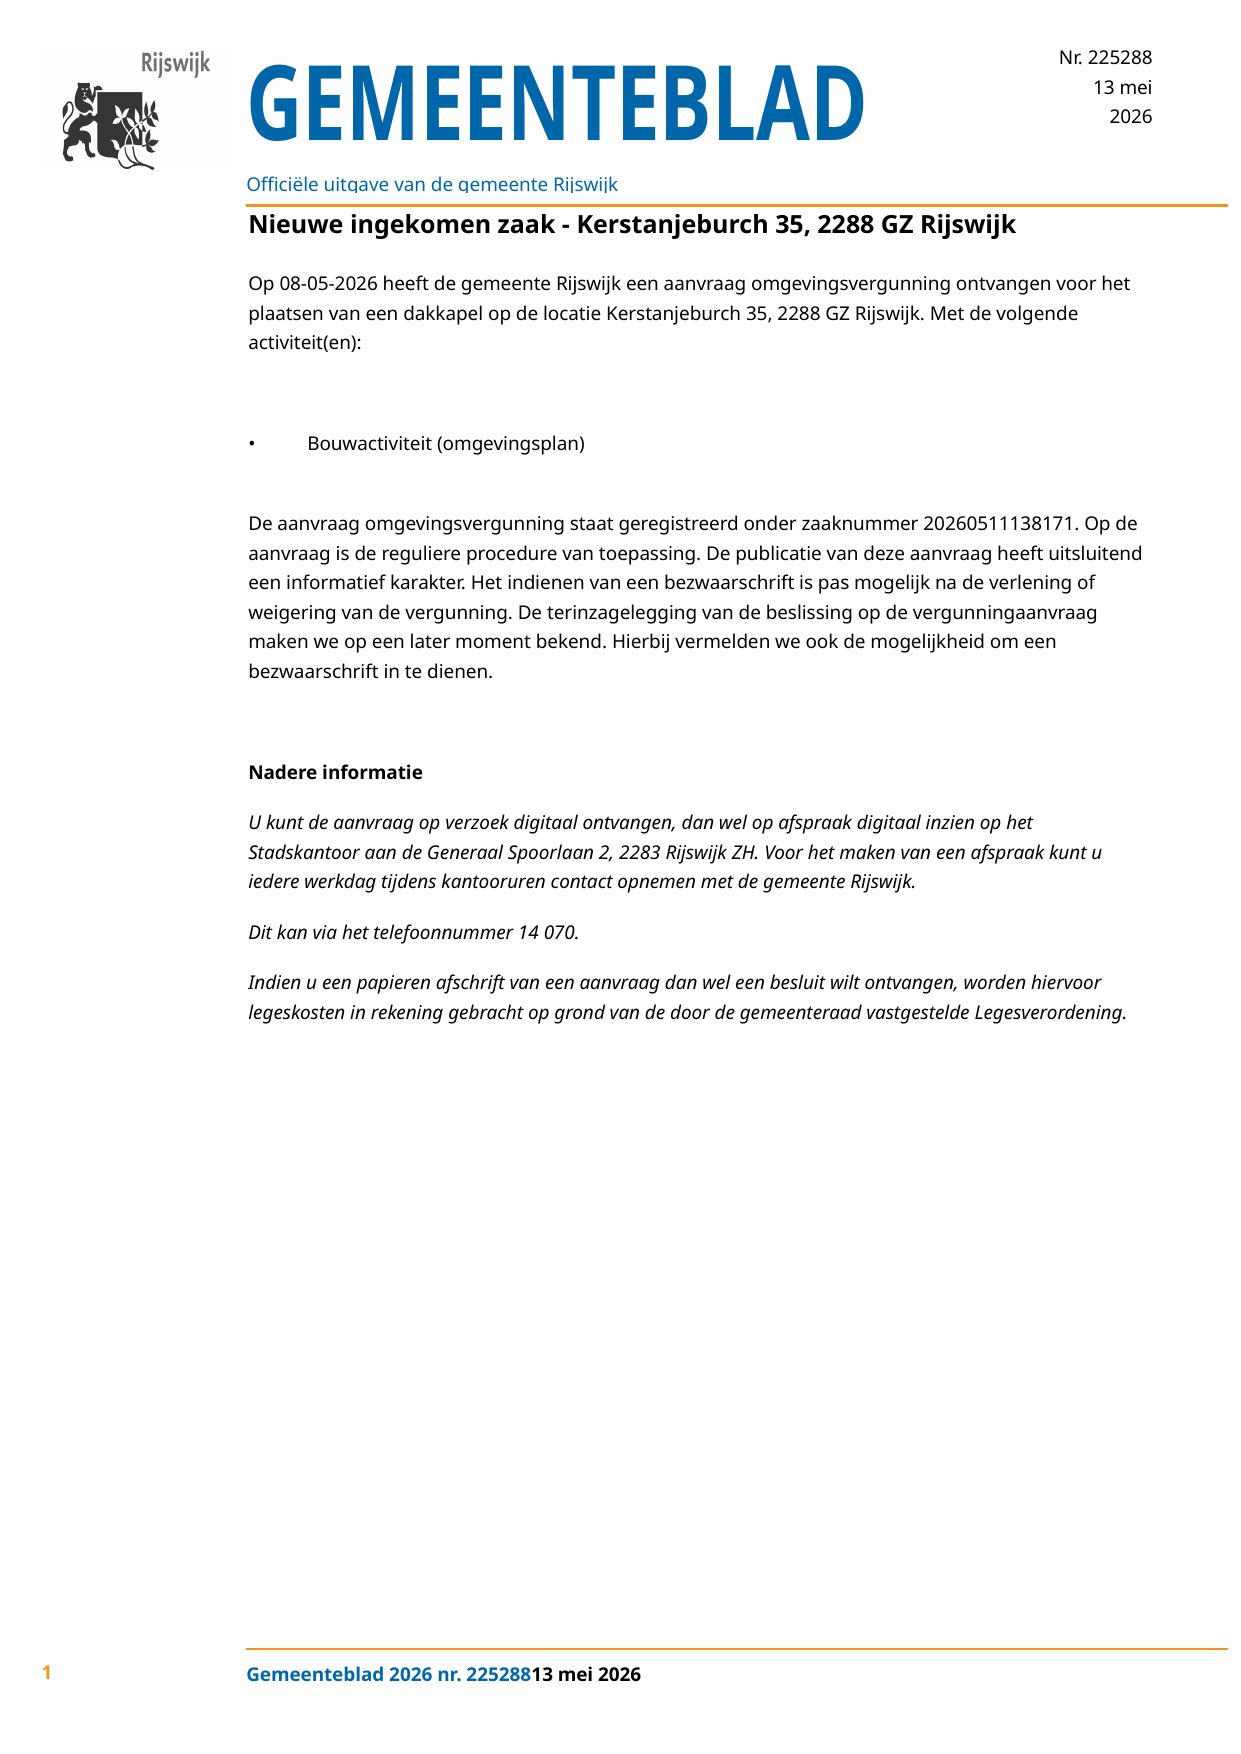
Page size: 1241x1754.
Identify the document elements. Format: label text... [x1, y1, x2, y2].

text Nieuwe ingekomen zaak - Kerstanjeburch 35, 2288 GZ Rijswijk [248, 207, 1152, 241]
text Indien u een papieren afschrift van een aanvraag dan wel een besluit wilt ontvangen, worden hiervoor legeskosten in rekening gebracht op grond van de door de gemeenteraad vastgestelde Legesverordening. [248, 969, 1152, 1025]
picture [41, 47, 231, 172]
text Nadere informatie [248, 759, 1152, 785]
text Dit kan via het telefoonnummer 14 070. [248, 919, 1152, 945]
text U kunt de aanvraag op verzoek digitaal ontvangen, dan wel op afspraak digitaal inzien op het Stadskantoor aan de Generaal Spoorlaan 2, 2283 Rijswijk ZH. Voor het maken van een afspraak kunt u iedere werkdag tijdens kantooruren contact opnemen met de gemeente Rijswijk. [248, 809, 1152, 894]
text De aanvraag omgevingsvergunning staat geregistreerd onder zaaknummer 20260511138171. Op de aanvraag is de reguliere procedure van toepassing. De publicatie van deze aanvraag heeft uitsluitend een informatief karakter. Het indienen van een bezwaarschrift is pas mogelijk na de verlening of weigering van de vergunning. De terinzagelegging van de beslissing op de vergunningaanvraag maken we op een later moment bekend. Hierbij vermelden we ook de mogelijkheid om een bezwaarschrift in te dienen. [248, 510, 1152, 684]
list Bouwactiviteit (omgevingsplan) [248, 430, 1152, 456]
text Op 08-05-2026 heeft de gemeente Rijswijk een aanvraag omgevingsvergunning ontvangen voor het plaatsen van een dakkapel op de locatie Kerstanjeburch 35, 2288 GZ Rijswijk. Met de volgende activiteit(en): [248, 270, 1152, 355]
